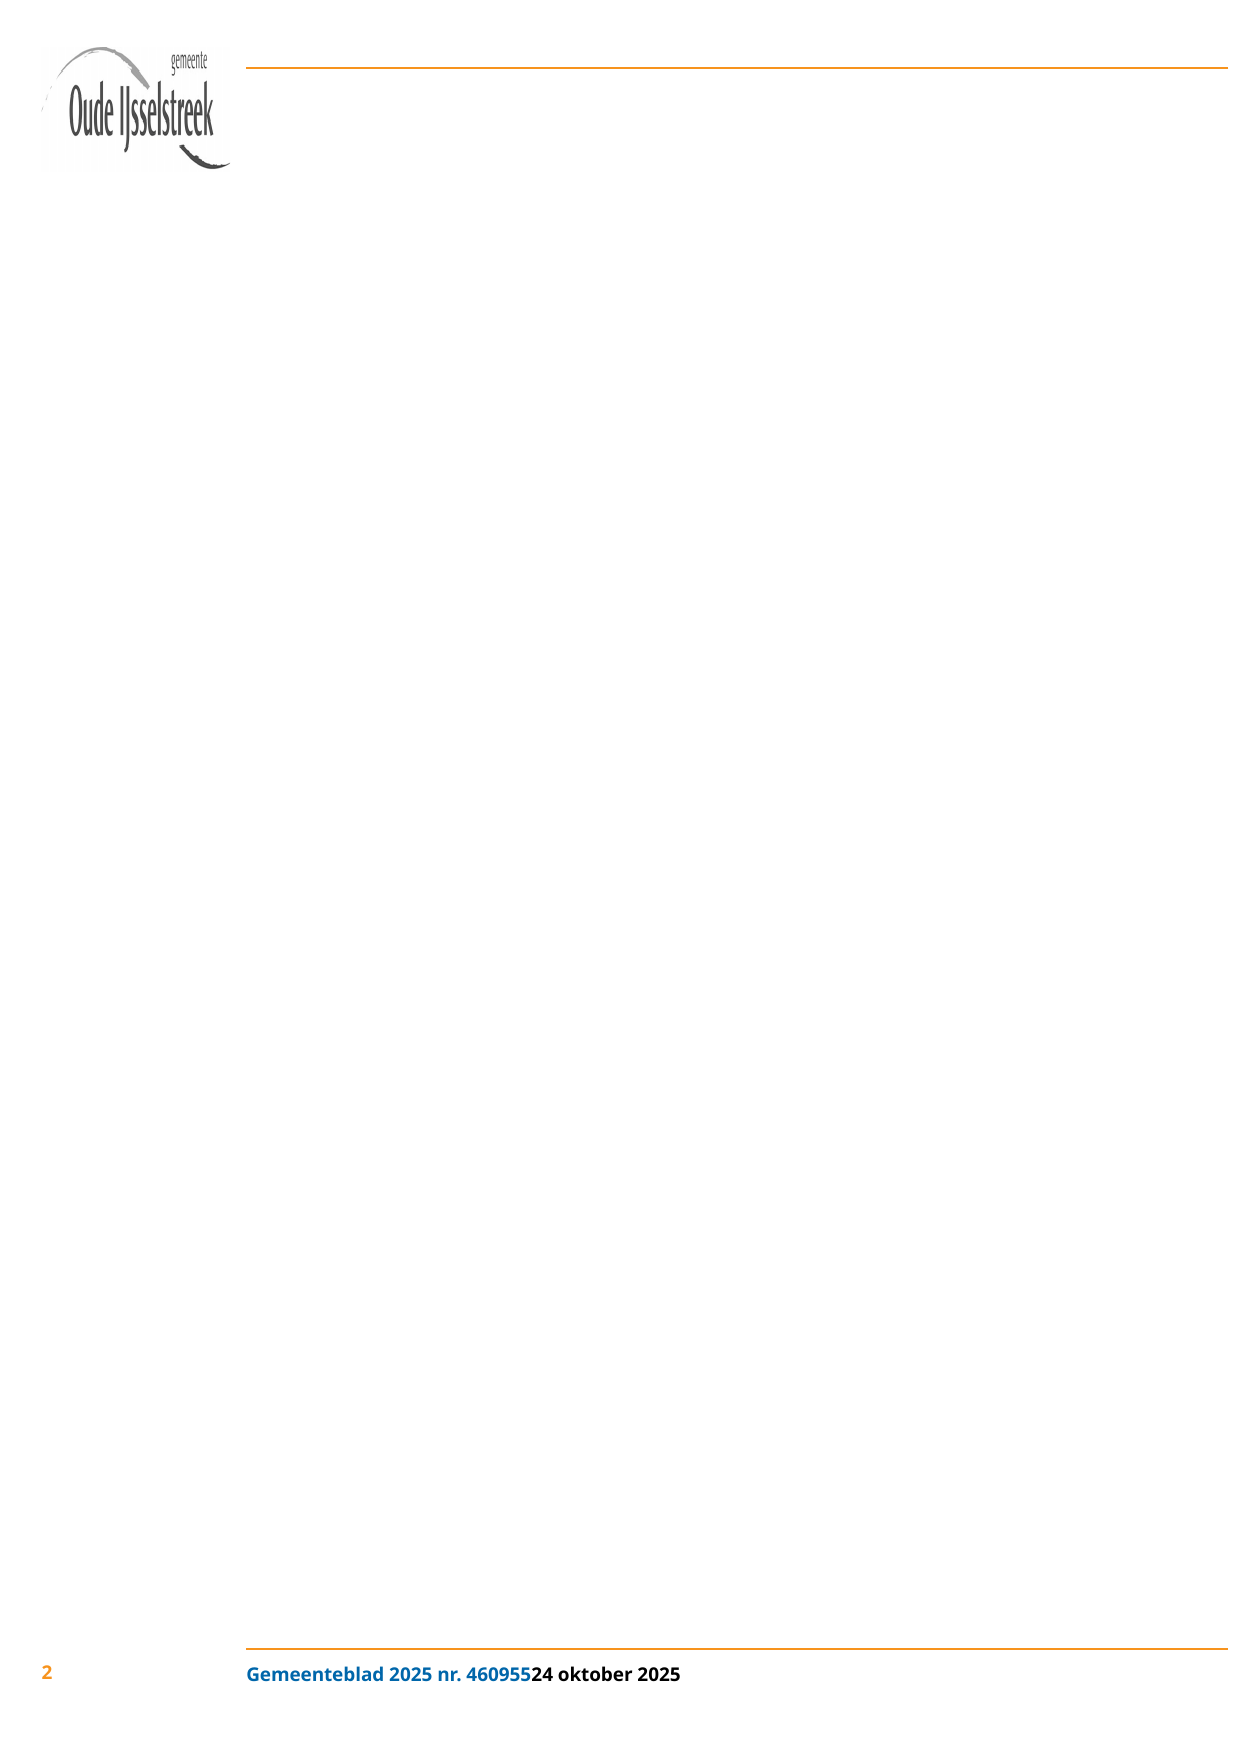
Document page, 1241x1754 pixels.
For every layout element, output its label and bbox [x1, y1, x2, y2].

picture [41, 47, 231, 172]
